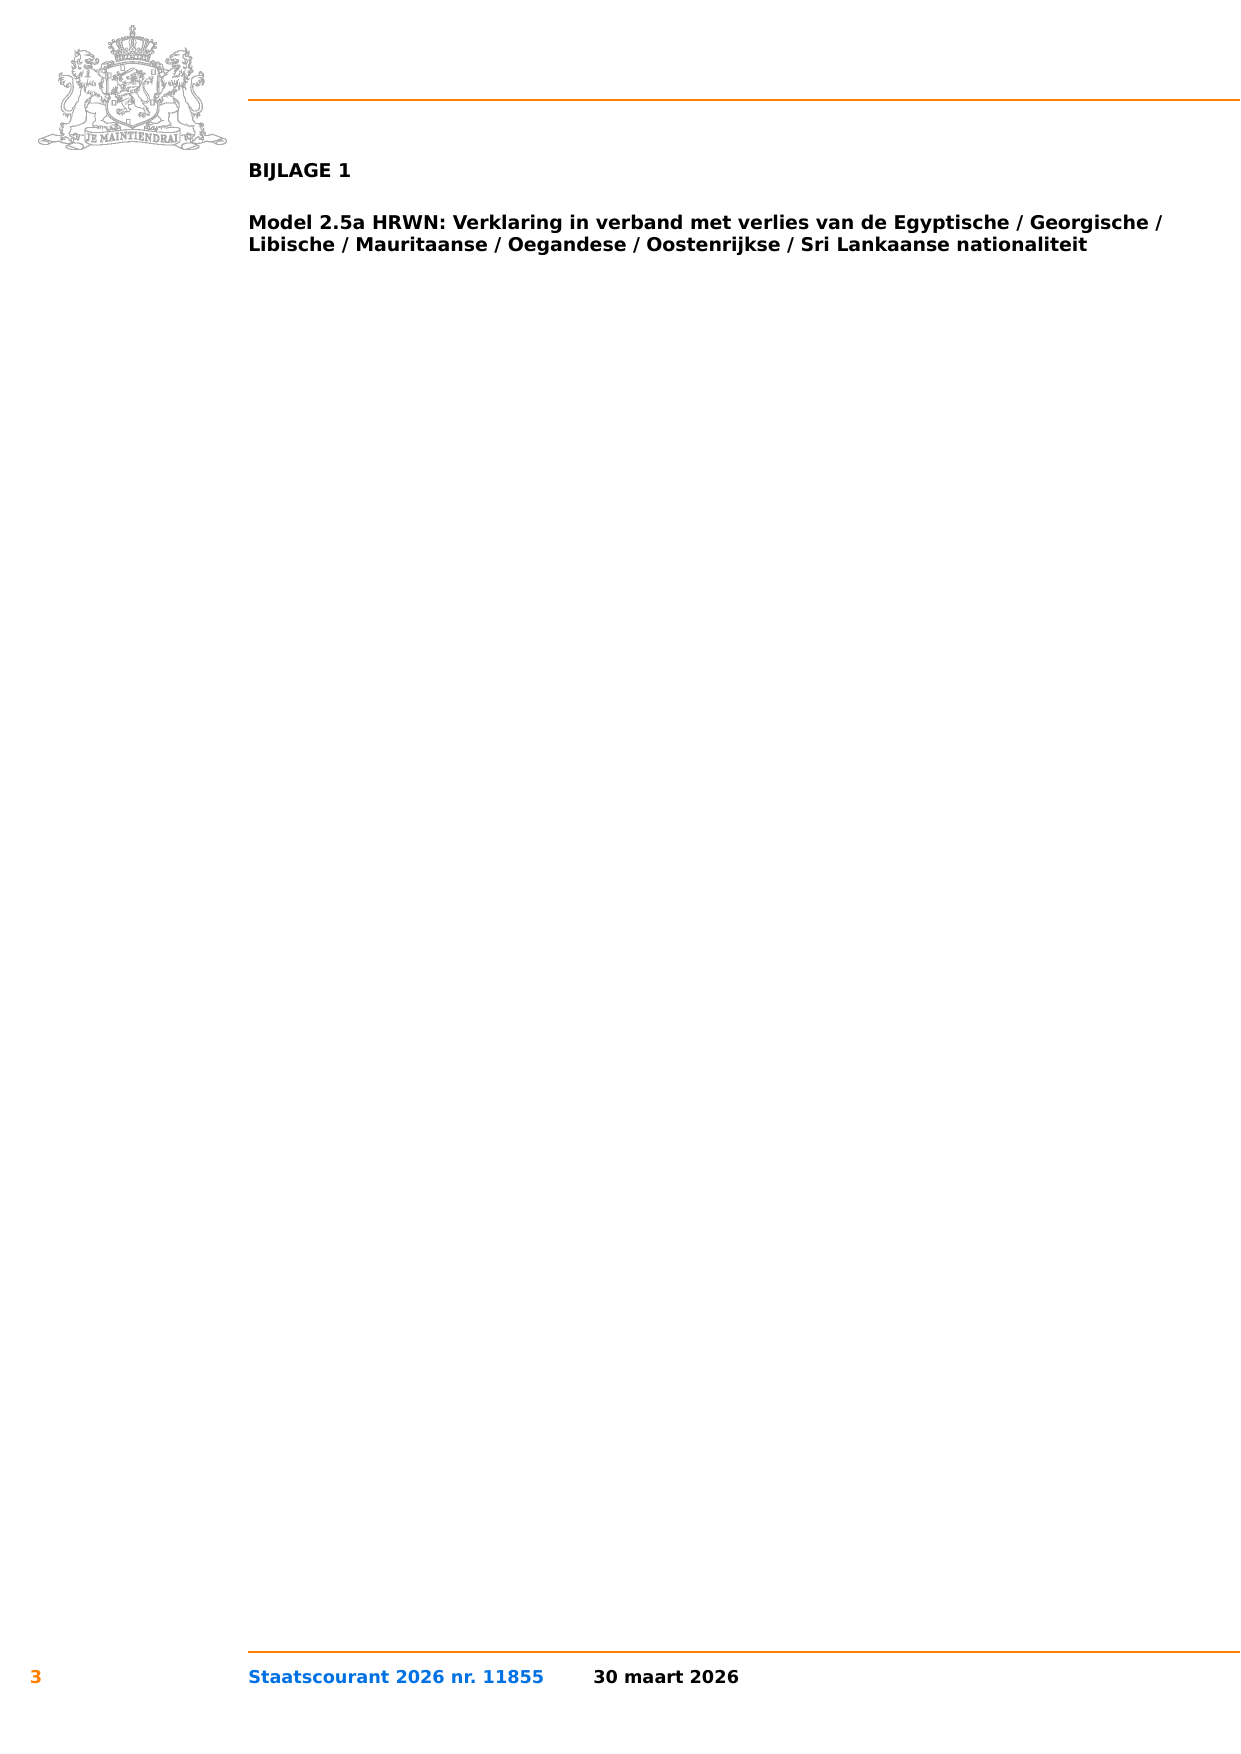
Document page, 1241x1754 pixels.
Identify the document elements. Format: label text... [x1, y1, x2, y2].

picture [38, 25, 227, 150]
subtitle Model 2.5a HRWN: Verklaring in verband met verlies van de Egyptische / Georgische / Libische / Mauritaanse / Oegandese / Oostenrijkse / Sri Lankaanse nationaliteit [248, 212, 1163, 256]
subtitle BIJLAGE 1 [248, 160, 1163, 182]
